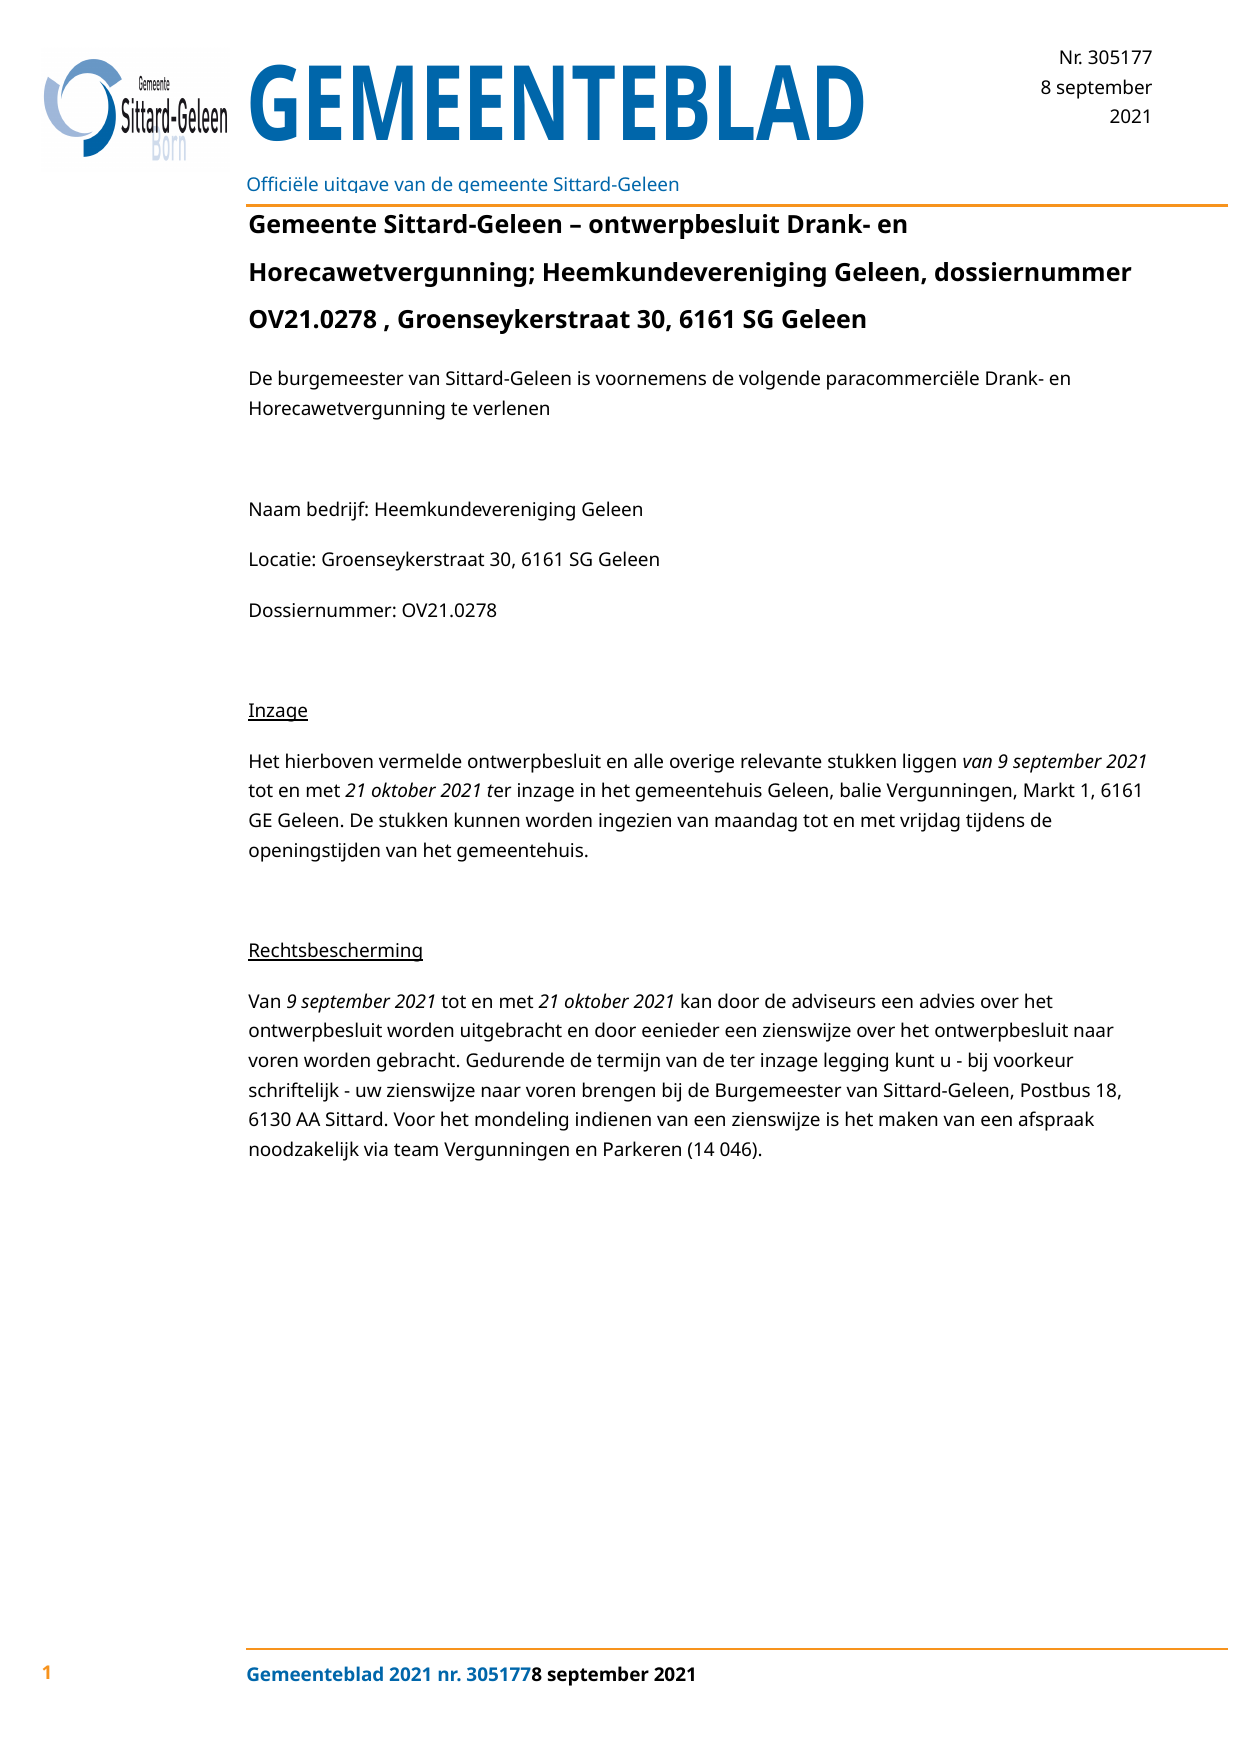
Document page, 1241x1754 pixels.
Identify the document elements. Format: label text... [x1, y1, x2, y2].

text De burgemeester van Sittard-Geleen is voornemens de volgende paracommerciële Drank- en Horecawetvergunning te verlenen [248, 366, 1152, 421]
text Inzage [248, 698, 1152, 723]
text Locatie: Groenseykerstraat 30, 6161 SG Geleen [248, 546, 1152, 572]
text Van 9 september 2021 tot en met 21 oktober 2021 kan door de adviseurs een advies over het ontwerpbesluit worden uitgebracht en door eenieder een zienswijze over het ontwerpbesluit naar voren worden gebracht. Gedurende de termijn van de ter inzage legging kunt u - bij voorkeur schriftelijk - uw zienswijze naar voren brengen bij de Burgemeester van Sittard-Geleen, Postbus 18, 6130 AA Sittard. Voor het mondeling indienen van een zienswijze is het maken van een afspraak noodzakelijk via team Vergunningen en Parkeren (14 046). [248, 988, 1152, 1162]
text Gemeente Sittard-Geleen – ontwerpbesluit Drank- en Horecawetvergunning; Heemkundevereniging Geleen, dossiernummer OV21.0278 , Groenseykerstraat 30, 6161 SG Geleen [248, 207, 1152, 336]
picture [41, 47, 231, 172]
text Rechtsbescherming [248, 938, 1152, 963]
text Het hierboven vermelde ontwerpbesluit en alle overige relevante stukken liggen van 9 september 2021 tot en met 21 oktober 2021 ter inzage in het gemeentehuis Geleen, balie Vergunningen, Markt 1, 6161 GE Geleen. De stukken kunnen worden ingezien van maandag tot en met vrijdag tijdens de openingstijden van het gemeentehuis. [248, 748, 1152, 862]
text Dossiernummer: OV21.0278 [248, 597, 1152, 622]
text Naam bedrijf: Heemkundevereniging Geleen [248, 496, 1152, 522]
